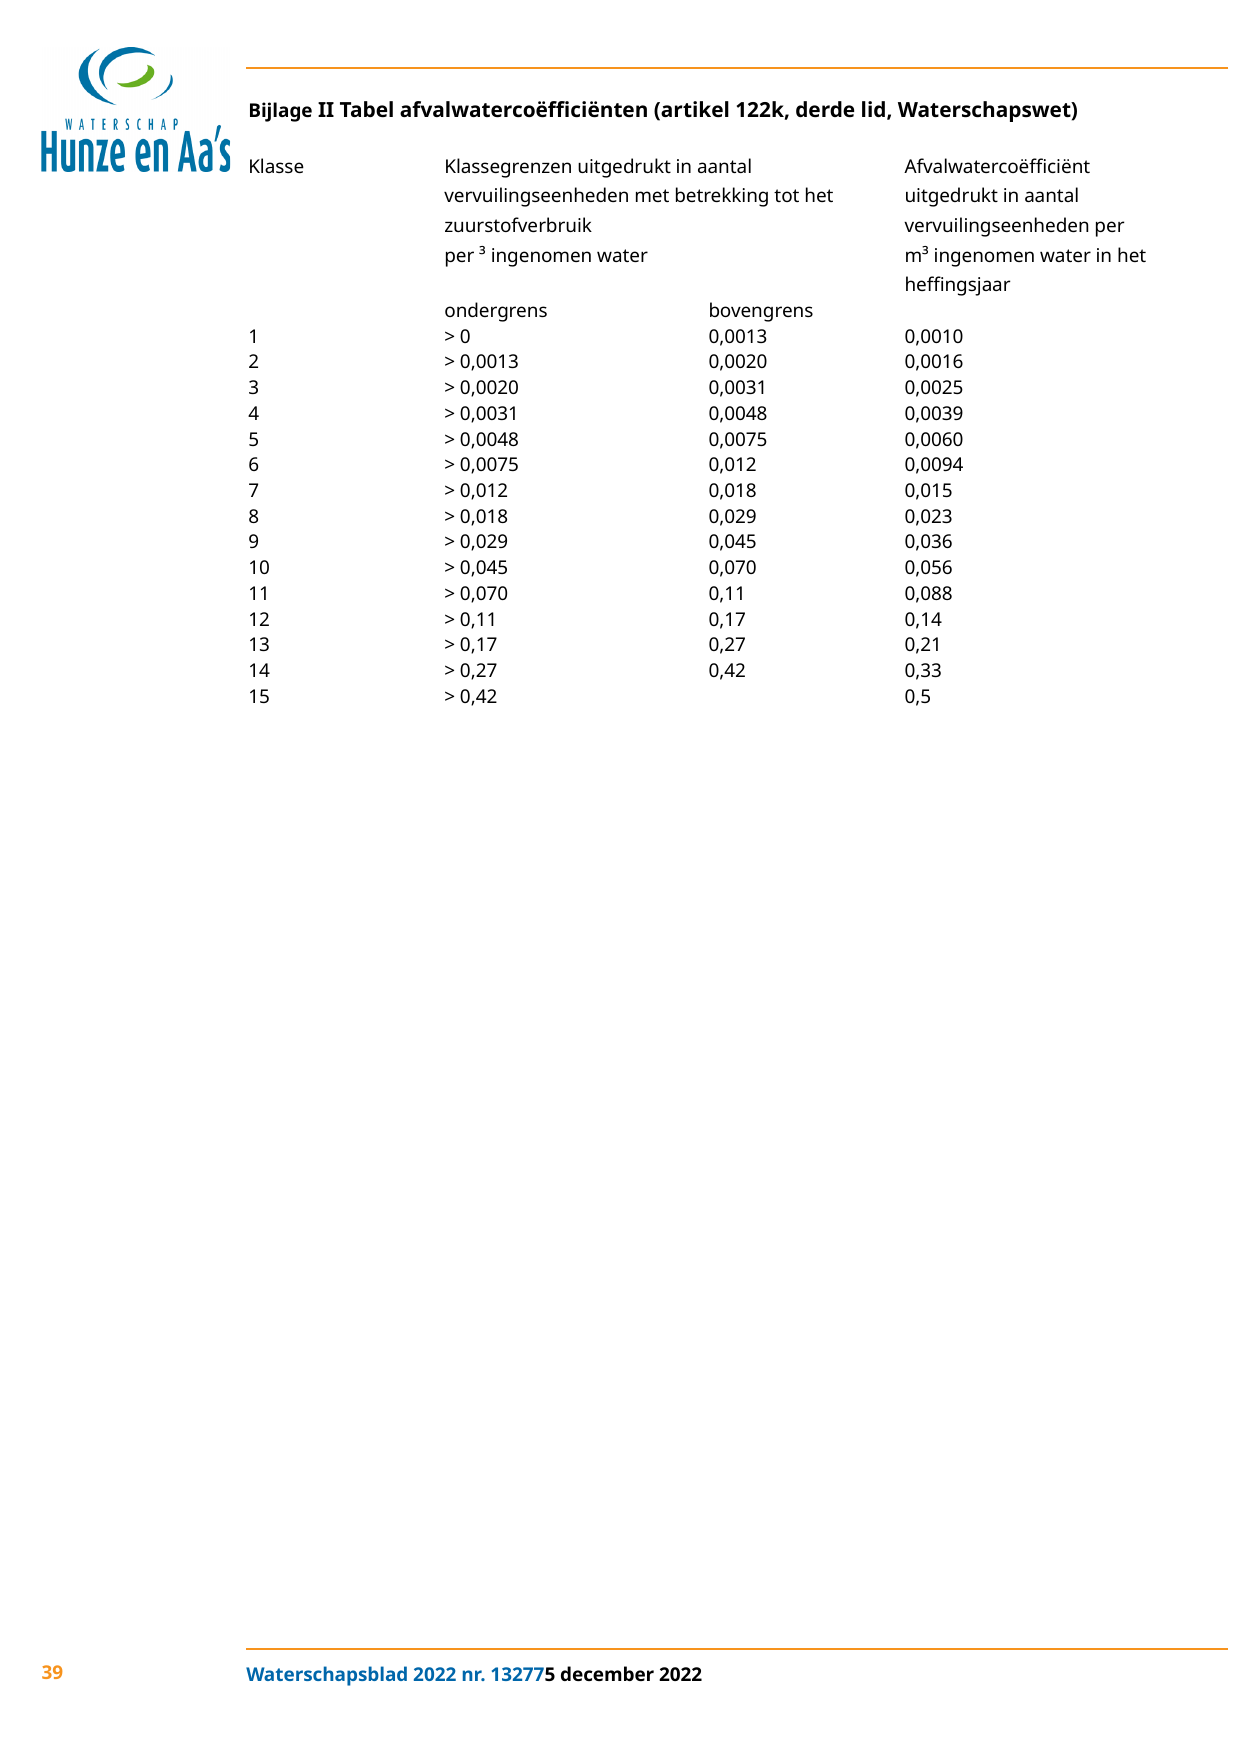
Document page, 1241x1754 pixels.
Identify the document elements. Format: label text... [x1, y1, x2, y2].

table_cell 0,0016 [904, 349, 1152, 374]
table_cell > 0,018 [444, 503, 708, 529]
table_cell > 0,012 [444, 477, 708, 503]
table_cell 0,21 [904, 632, 1152, 657]
table_cell > 0,42 [444, 683, 708, 709]
table_cell 10 [248, 554, 444, 580]
table_cell > 0,0031 [444, 400, 708, 426]
table_cell 0,0039 [904, 400, 1152, 426]
picture [47, 154, 51, 172]
table_cell > 0,11 [444, 606, 708, 632]
table_cell [904, 297, 1152, 323]
table_cell > 0,029 [444, 529, 708, 554]
table_cell 0,14 [904, 606, 1152, 632]
table_cell 0,42 [708, 657, 904, 683]
table_cell 14 [248, 657, 444, 683]
table_cell 0,0010 [904, 323, 1152, 348]
table_cell 0,088 [904, 580, 1152, 606]
table_cell 5 [248, 426, 444, 451]
table_cell > 0,045 [444, 554, 708, 580]
table_cell 3 [248, 374, 444, 400]
table_cell > 0,0020 [444, 374, 708, 400]
table_cell 0,036 [904, 529, 1152, 554]
table_cell 0,045 [708, 529, 904, 554]
table_cell [708, 683, 904, 709]
table_cell bovengrens [708, 297, 904, 323]
table_cell 0,0031 [708, 374, 904, 400]
table_cell 0,0013 [708, 323, 904, 348]
table_cell 0,0025 [904, 374, 1152, 400]
table_cell 0,0048 [708, 400, 904, 426]
table_cell 0,11 [708, 580, 904, 606]
table_cell 0,056 [904, 554, 1152, 580]
table_cell ondergrens [444, 297, 708, 323]
table_cell > 0,17 [444, 632, 708, 657]
picture [226, 145, 231, 156]
table_cell > 0,27 [444, 657, 708, 683]
table_cell 0,023 [904, 503, 1152, 529]
table_cell 0,0060 [904, 426, 1152, 451]
table_cell 9 [248, 529, 444, 554]
table_cell 0,070 [708, 554, 904, 580]
text Bijlage II Tabel afvalwatercoëfficiënten (artikel 122k, derde lid, Waterschapswet) [248, 95, 1152, 123]
table_cell 11 [248, 580, 444, 606]
table_cell 0,5 [904, 683, 1152, 709]
picture [41, 47, 231, 172]
table_cell 0,0094 [904, 451, 1152, 477]
table_header Klassegrenzen uitgedrukt in aantal vervuilingseenheden met betrekking tot het zuurstofverbruik per ³ ingenomen water [444, 153, 904, 297]
table_cell 0,029 [708, 503, 904, 529]
picture [183, 163, 191, 172]
table_cell 12 [248, 606, 444, 632]
table_cell > 0,0075 [444, 451, 708, 477]
table_cell 0,0020 [708, 349, 904, 374]
table_cell 2 [248, 349, 444, 374]
table_cell 0,012 [708, 451, 904, 477]
table_cell > 0,0013 [444, 349, 708, 374]
table_cell 0,33 [904, 657, 1152, 683]
table_cell 0,018 [708, 477, 904, 503]
table_cell [248, 297, 444, 323]
table_cell 0,015 [904, 477, 1152, 503]
table_cell 8 [248, 503, 444, 529]
table_cell 0,27 [708, 632, 904, 657]
table_cell > 0 [444, 323, 708, 348]
table_cell 0,0075 [708, 426, 904, 451]
table_cell 6 [248, 451, 444, 477]
table_cell > 0,070 [444, 580, 708, 606]
table_header Klasse [248, 153, 444, 297]
table_cell 13 [248, 632, 444, 657]
table_cell 0,17 [708, 606, 904, 632]
table_cell 7 [248, 477, 444, 503]
table_cell 1 [248, 323, 444, 348]
table_cell > 0,0048 [444, 426, 708, 451]
table_cell 4 [248, 400, 444, 426]
table_cell 15 [248, 683, 444, 709]
table_header Afvalwatercoëfficiënt uitgedrukt in aantal vervuilingseenheden per m³ ingenomen water in het heffingsjaar [904, 153, 1152, 297]
